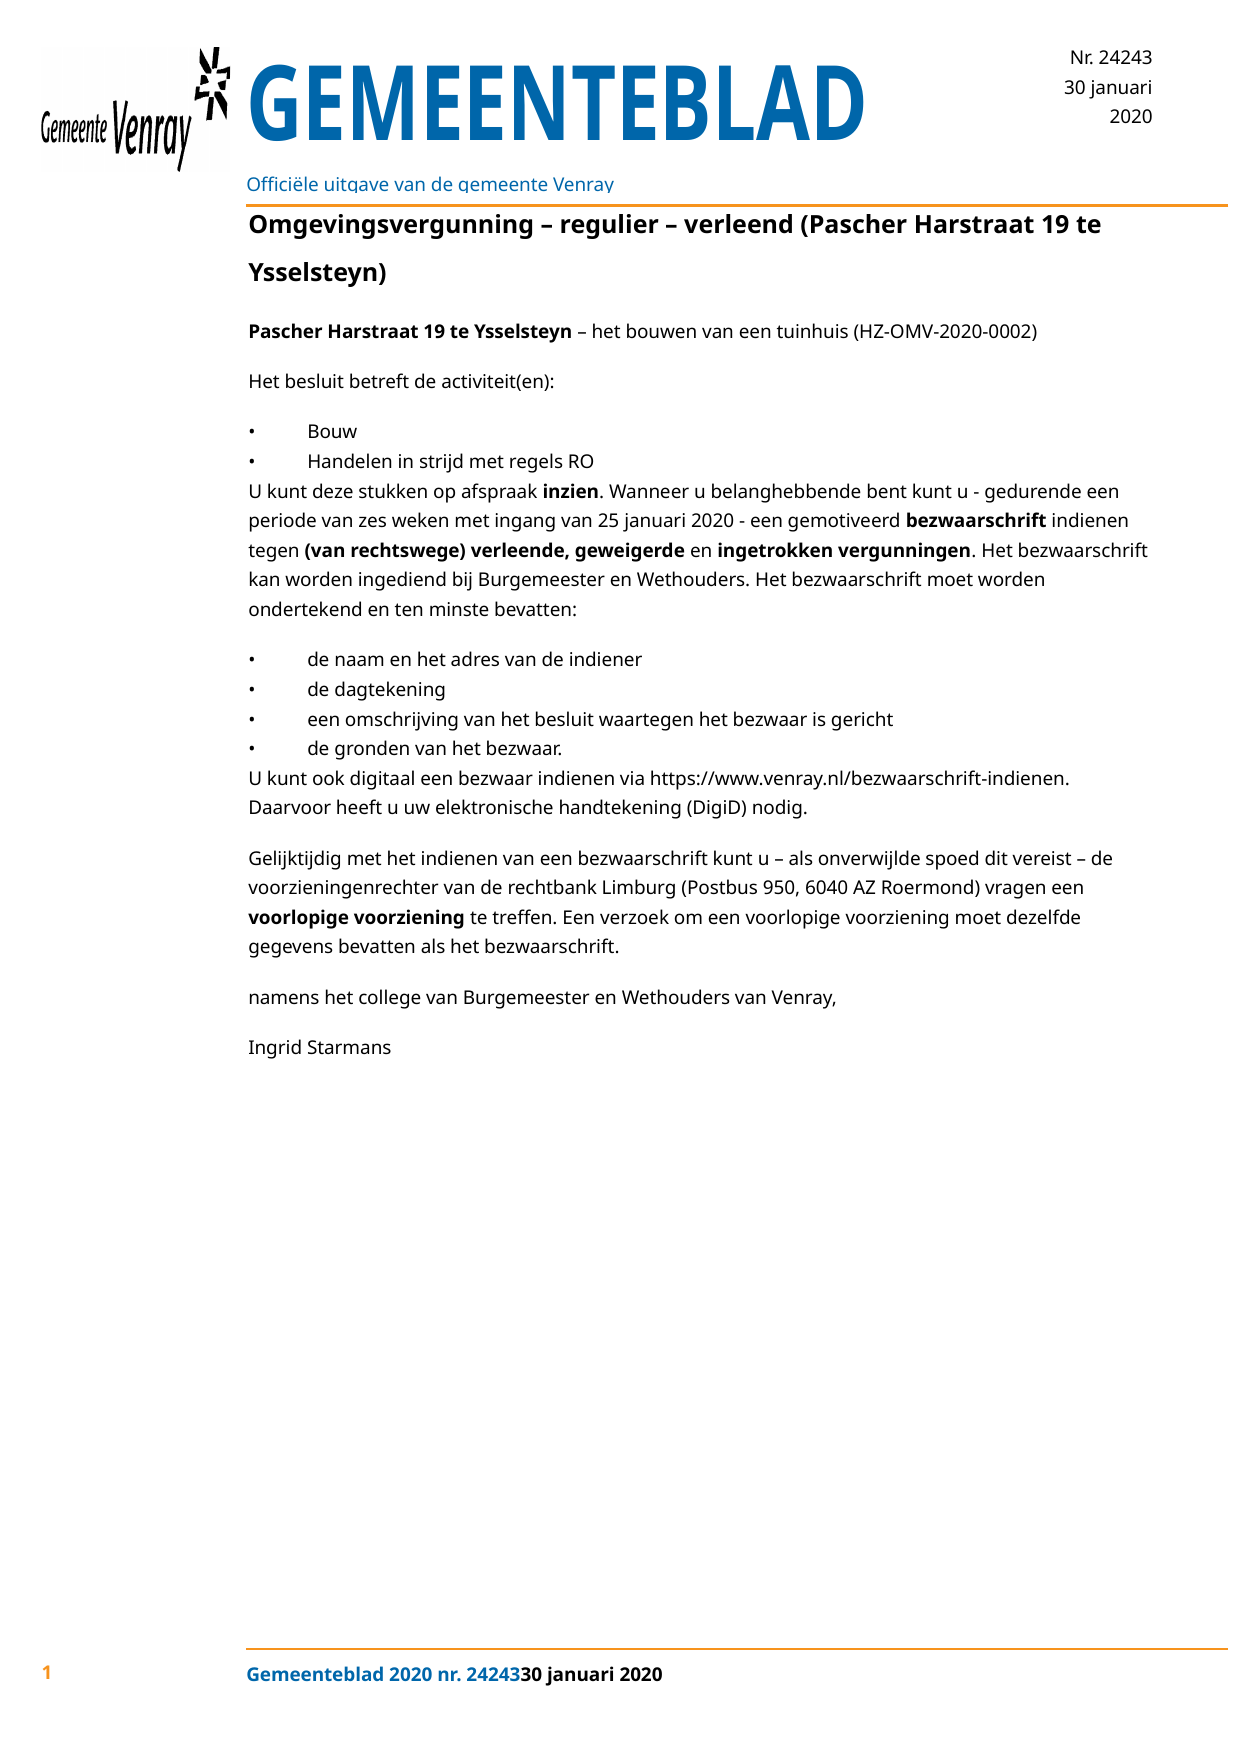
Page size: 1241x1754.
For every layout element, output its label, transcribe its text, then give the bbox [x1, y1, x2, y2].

text Omgevingsvergunning – regulier – verleend (Pascher Harstraat 19 te Ysselsteyn) [248, 207, 1152, 288]
list de dagtekening [248, 676, 1152, 702]
text Pascher Harstraat 19 te Ysselsteyn – het bouwen van een tuinhuis (HZ-OMV-2020-0002) [248, 318, 1152, 344]
text Het besluit betreft de activiteit(en): [248, 368, 1152, 394]
text U kunt ook digitaal een bezwaar indienen via https://www.venray.nl/bezwaarschrift-indienen. Daarvoor heeft u uw elektronische handtekening (DigiD) nodig. [248, 765, 1152, 820]
list Bouw [248, 419, 1152, 444]
text Ingrid Starmans [248, 1034, 1152, 1060]
text namens het college van Burgemeester en Wethouders van Venray, [248, 984, 1152, 1010]
list een omschrijving van het besluit waartegen het bezwaar is gericht [248, 706, 1152, 732]
list Handelen in strijd met regels RO [248, 448, 1152, 474]
text U kunt deze stukken op afspraak inzien. Wanneer u belanghebbende bent kunt u - gedurende een periode van zes weken met ingang van 25 januari 2020 - een gemotiveerd bezwaarschrift indienen tegen (van rechtswege) verleende, geweigerde en ingetrokken vergunningen. Het bezwaarschrift kan worden ingediend bij Burgemeester en Wethouders. Het bezwaarschrift moet worden ondertekend en ten minste bevatten: [248, 478, 1152, 622]
text Gelijktijdig met het indienen van een bezwaarschrift kunt u – als onverwijlde spoed dit vereist – de voorzieningenrechter van de rechtbank Limburg (Postbus 950, 6040 AZ Roermond) vragen een voorlopige voorziening te treffen. Een verzoek om een voorlopige voorziening moet dezelfde gegevens bevatten als het bezwaarschrift. [248, 845, 1152, 959]
picture [41, 47, 231, 172]
list de gronden van het bezwaar. [248, 735, 1152, 761]
list de naam en het adres van de indiener [248, 647, 1152, 672]
